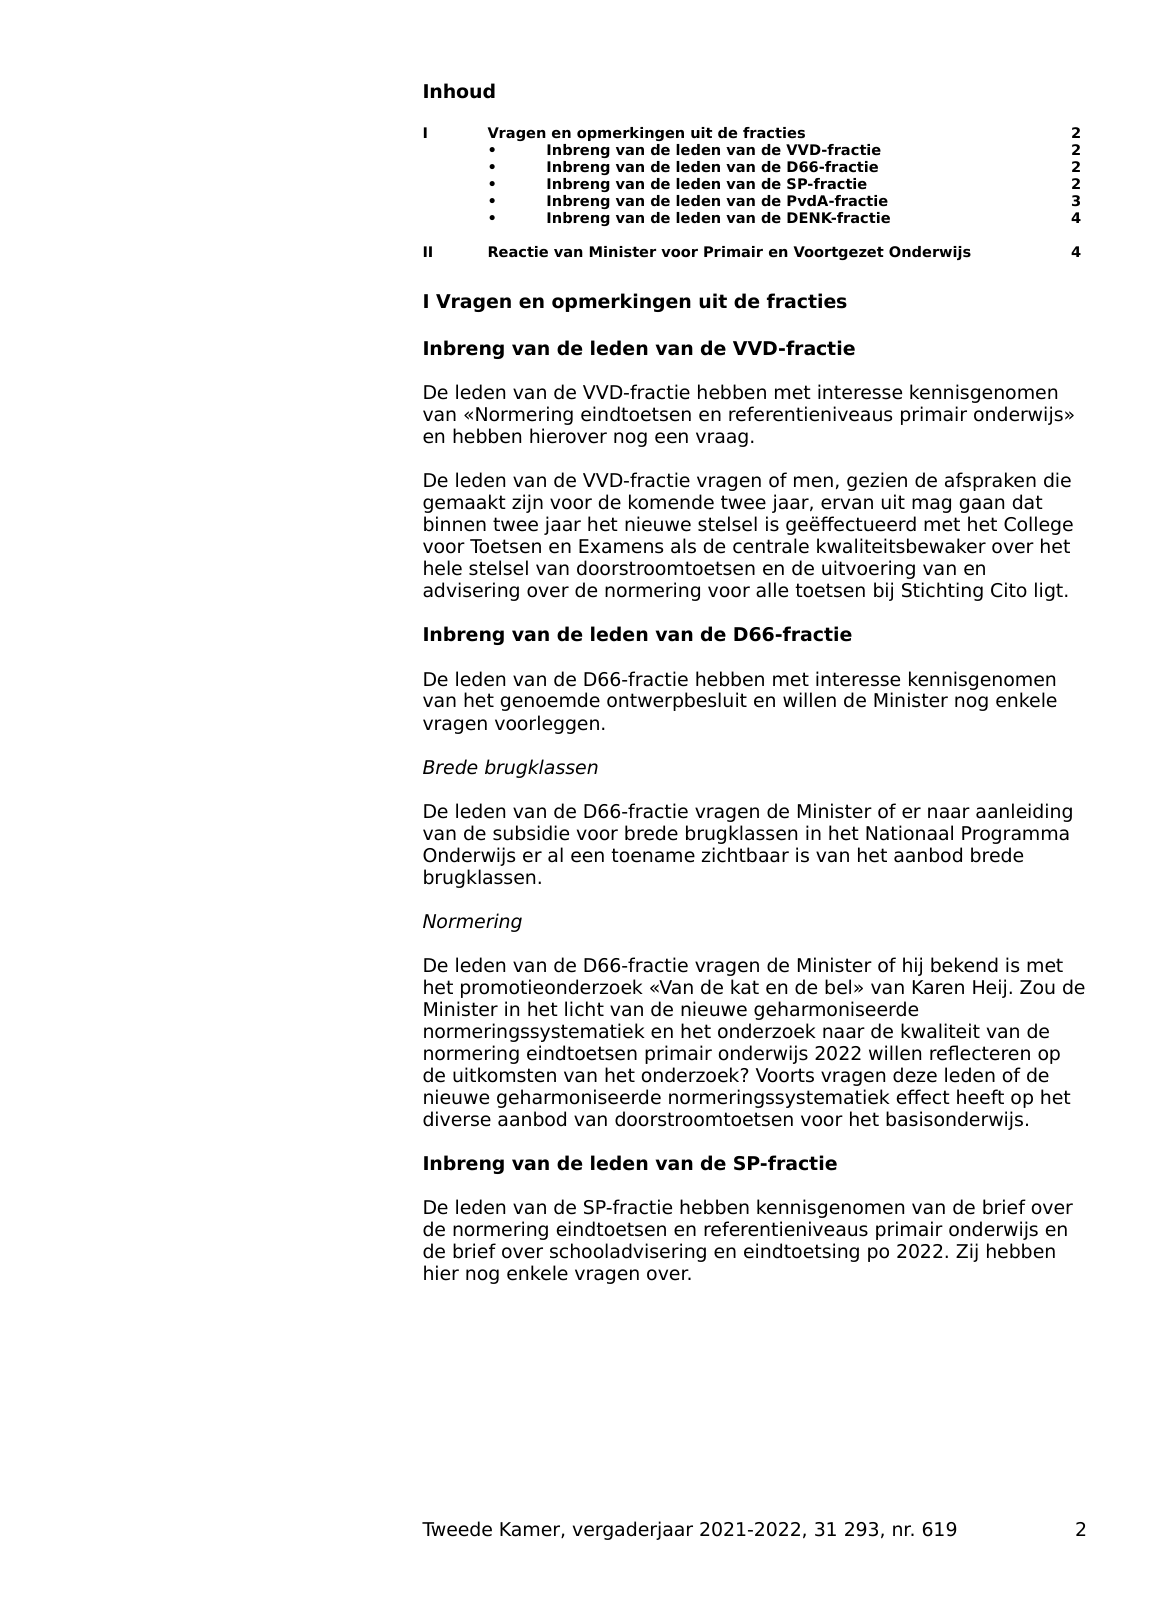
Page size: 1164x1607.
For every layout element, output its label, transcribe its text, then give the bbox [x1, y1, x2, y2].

table_cell 4 [1013, 210, 1087, 227]
table_cell Inbreng van de leden van de D66-fractie [540, 159, 1013, 176]
table_cell [422, 227, 481, 244]
table_header 2 [1013, 125, 1087, 142]
table_header I [422, 125, 481, 142]
table_cell 3 [1013, 193, 1087, 210]
text De leden van de D66-fractie vragen de Minister of er naar aanleiding van de subsidie voor brede brugklassen in het Nationaal Programma Onderwijs er al een toename zichtbaar is van het aanbod brede brugklassen. [422, 801, 1087, 889]
table_cell [1013, 227, 1087, 244]
table_cell Inbreng van de leden van de DENK-fractie [540, 210, 1013, 227]
subtitle Inbreng van de leden van de D66-fractie [422, 624, 1087, 646]
subtitle Normering [422, 911, 1087, 933]
table_cell Inbreng van de leden van de VVD-fractie [540, 142, 1013, 159]
table_cell [540, 227, 1013, 244]
table_header Vragen en opmerkingen uit de fracties [481, 125, 1013, 142]
table_cell 2 [1013, 159, 1087, 176]
table_cell • [481, 159, 540, 176]
text De leden van de D66-fractie vragen de Minister of hij bekend is met het promotieonderzoek «Van de kat en de bel» van Karen Heij. Zou de Minister in het licht van de nieuwe geharmoniseerde normeringssystematiek en het onderzoek naar de kwaliteit van de normering eindtoetsen primair onderwijs 2022 willen reflecteren op de uitkomsten van het onderzoek? Voorts vragen deze leden of de nieuwe geharmoniseerde normeringssystematiek effect heeft op het diverse aanbod van doorstroomtoetsen voor het basisonderwijs. [422, 955, 1087, 1131]
subtitle Inbreng van de leden van de SP-fractie [422, 1153, 1087, 1175]
table_cell 2 [1013, 176, 1087, 193]
text De leden van de VVD-fractie vragen of men, gezien de afspraken die gemaakt zijn voor de komende twee jaar, ervan uit mag gaan dat binnen twee jaar het nieuwe stelsel is geëffectueerd met het College voor Toetsen en Examens als de centrale kwaliteitsbewaker over het hele stelsel van doorstroomtoetsen en de uitvoering van en advisering over de normering voor alle toetsen bij Stichting Cito ligt. [422, 470, 1087, 602]
table_cell [422, 193, 481, 210]
subtitle I Vragen en opmerkingen uit de fracties [422, 291, 1087, 313]
subtitle Brede brugklassen [422, 757, 1087, 778]
table_cell [422, 176, 481, 193]
table_cell Inbreng van de leden van de SP-fractie [540, 176, 1013, 193]
table_cell • [481, 142, 540, 159]
text De leden van de D66-fractie hebben met interesse kennisgenomen van het genoemde ontwerpbesluit en willen de Minister nog enkele vragen voorleggen. [422, 668, 1087, 734]
table_cell • [481, 193, 540, 210]
table_cell [422, 159, 481, 176]
table_cell Inbreng van de leden van de PvdA-fractie [540, 193, 1013, 210]
table_cell Reactie van Minister voor Primair en Voortgezet Onderwijs [481, 244, 1013, 261]
text De leden van de VVD-fractie hebben met interesse kennisgenomen van «Normering eindtoetsen en referentieniveaus primair onderwijs» en hebben hierover nog een vraag. [422, 382, 1087, 448]
table_cell 2 [1013, 142, 1087, 159]
table_cell [422, 142, 481, 159]
table_cell [422, 210, 481, 227]
text De leden van de SP-fractie hebben kennisgenomen van de brief over de normering eindtoetsen en referentieniveaus primair onderwijs en de brief over schooladvisering en eindtoetsing po 2022. Zij hebben hier nog enkele vragen over. [422, 1197, 1087, 1285]
table_cell • [481, 176, 540, 193]
subtitle Inbreng van de leden van de VVD-fractie [422, 338, 1087, 360]
table_cell II [422, 244, 481, 261]
table_cell [481, 227, 540, 244]
subtitle Inhoud [422, 81, 1087, 103]
table_cell • [481, 210, 540, 227]
table_cell 4 [1013, 244, 1087, 261]
